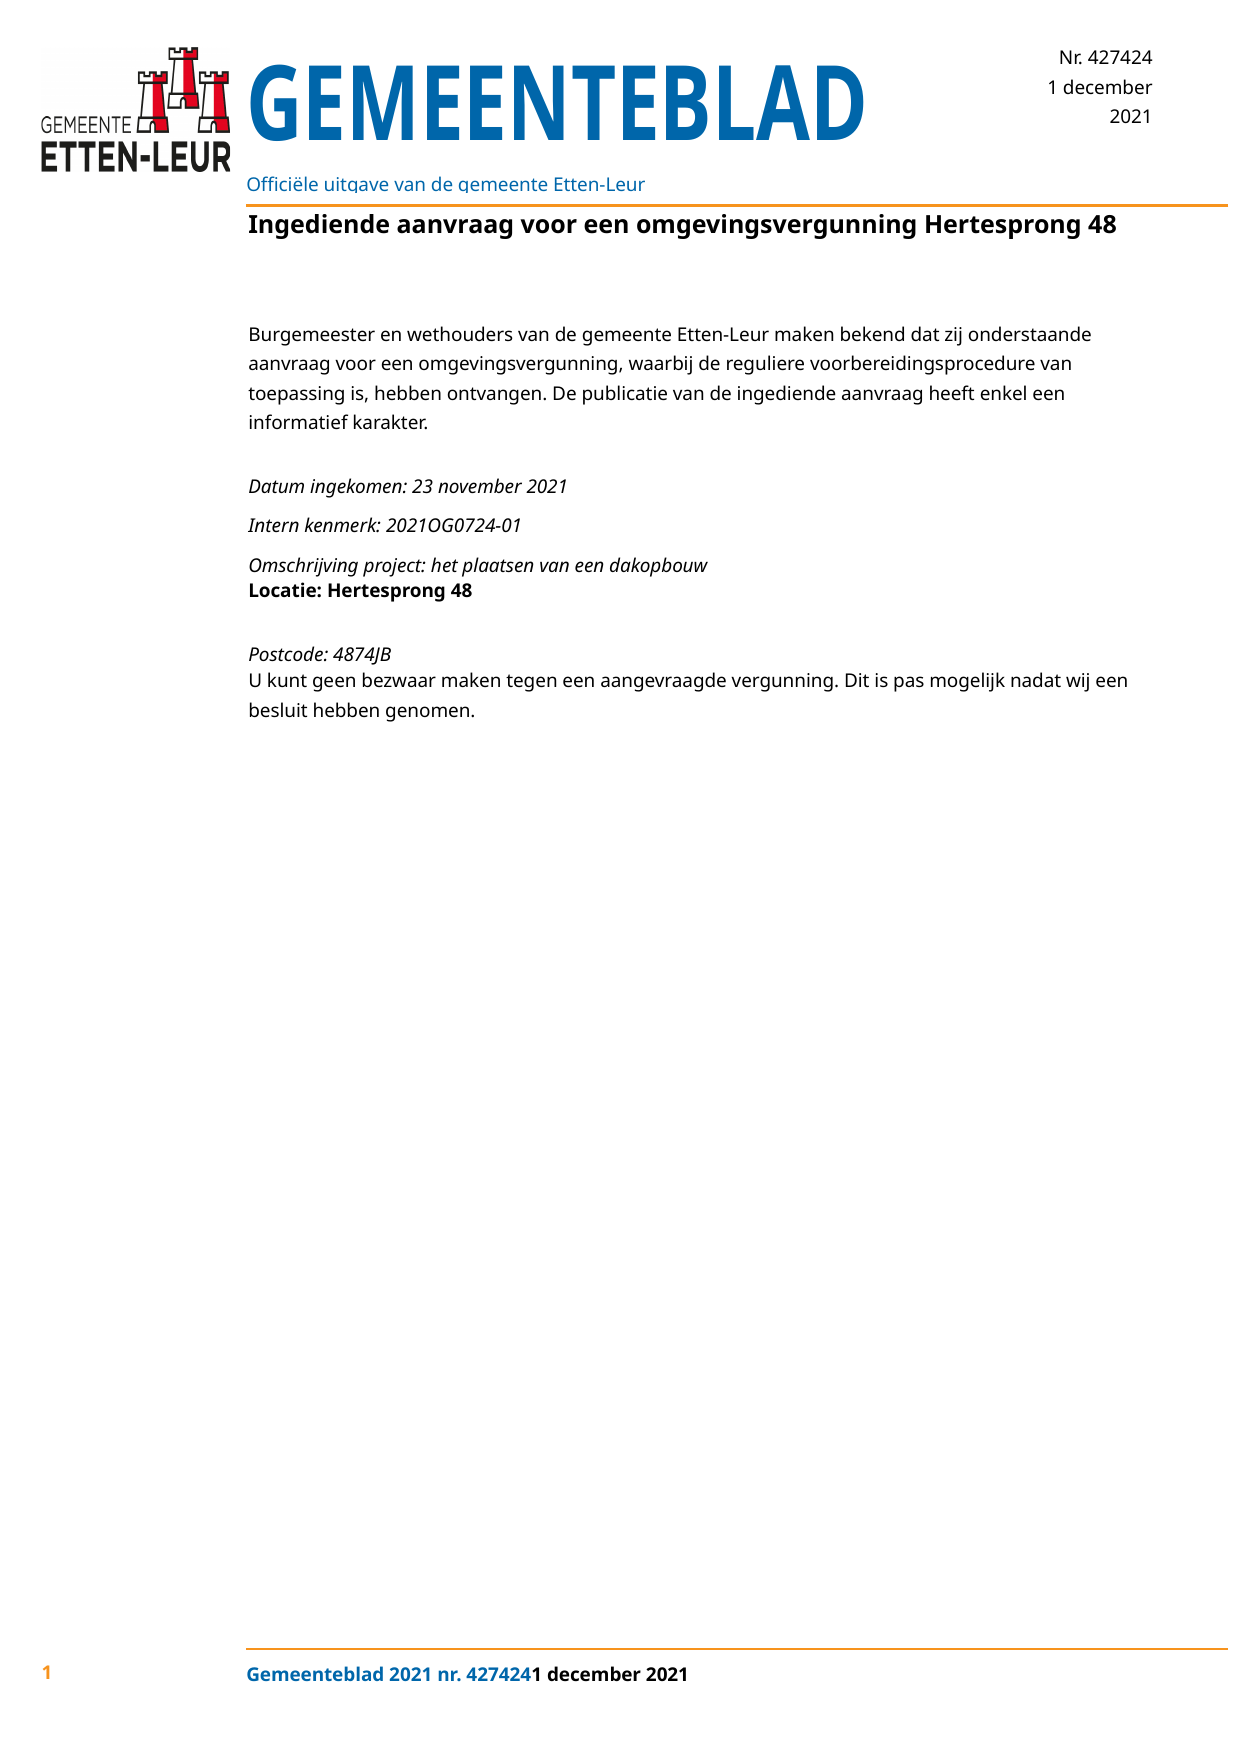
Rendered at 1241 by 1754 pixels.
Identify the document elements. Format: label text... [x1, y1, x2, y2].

text Ingediende aanvraag voor een omgevingsvergunning Hertesprong 48 [248, 207, 1152, 241]
text Postcode: 4874JB [248, 642, 1152, 667]
text Datum ingekomen: 23 november 2021 [248, 473, 1152, 499]
text Locatie: Hertesprong 48 [248, 578, 1152, 603]
text Intern kenmerk: 2021OG0724-01 [248, 513, 1152, 538]
text Omschrijving project: het plaatsen van een dakopbouw [248, 552, 1152, 578]
text U kunt geen bezwaar maken tegen een aangevraagde vergunning. Dit is pas mogelijk nadat wij een besluit hebben genomen. [248, 667, 1152, 723]
picture [41, 47, 231, 172]
text Burgemeester en wethouders van de gemeente Etten-Leur maken bekend dat zij onderstaande aanvraag voor een omgevingsvergunning, waarbij de reguliere voorbereidingsprocedure van toepassing is, hebben ontvangen. De publicatie van de ingediende aanvraag heeft enkel een informatief karakter. [248, 321, 1152, 435]
